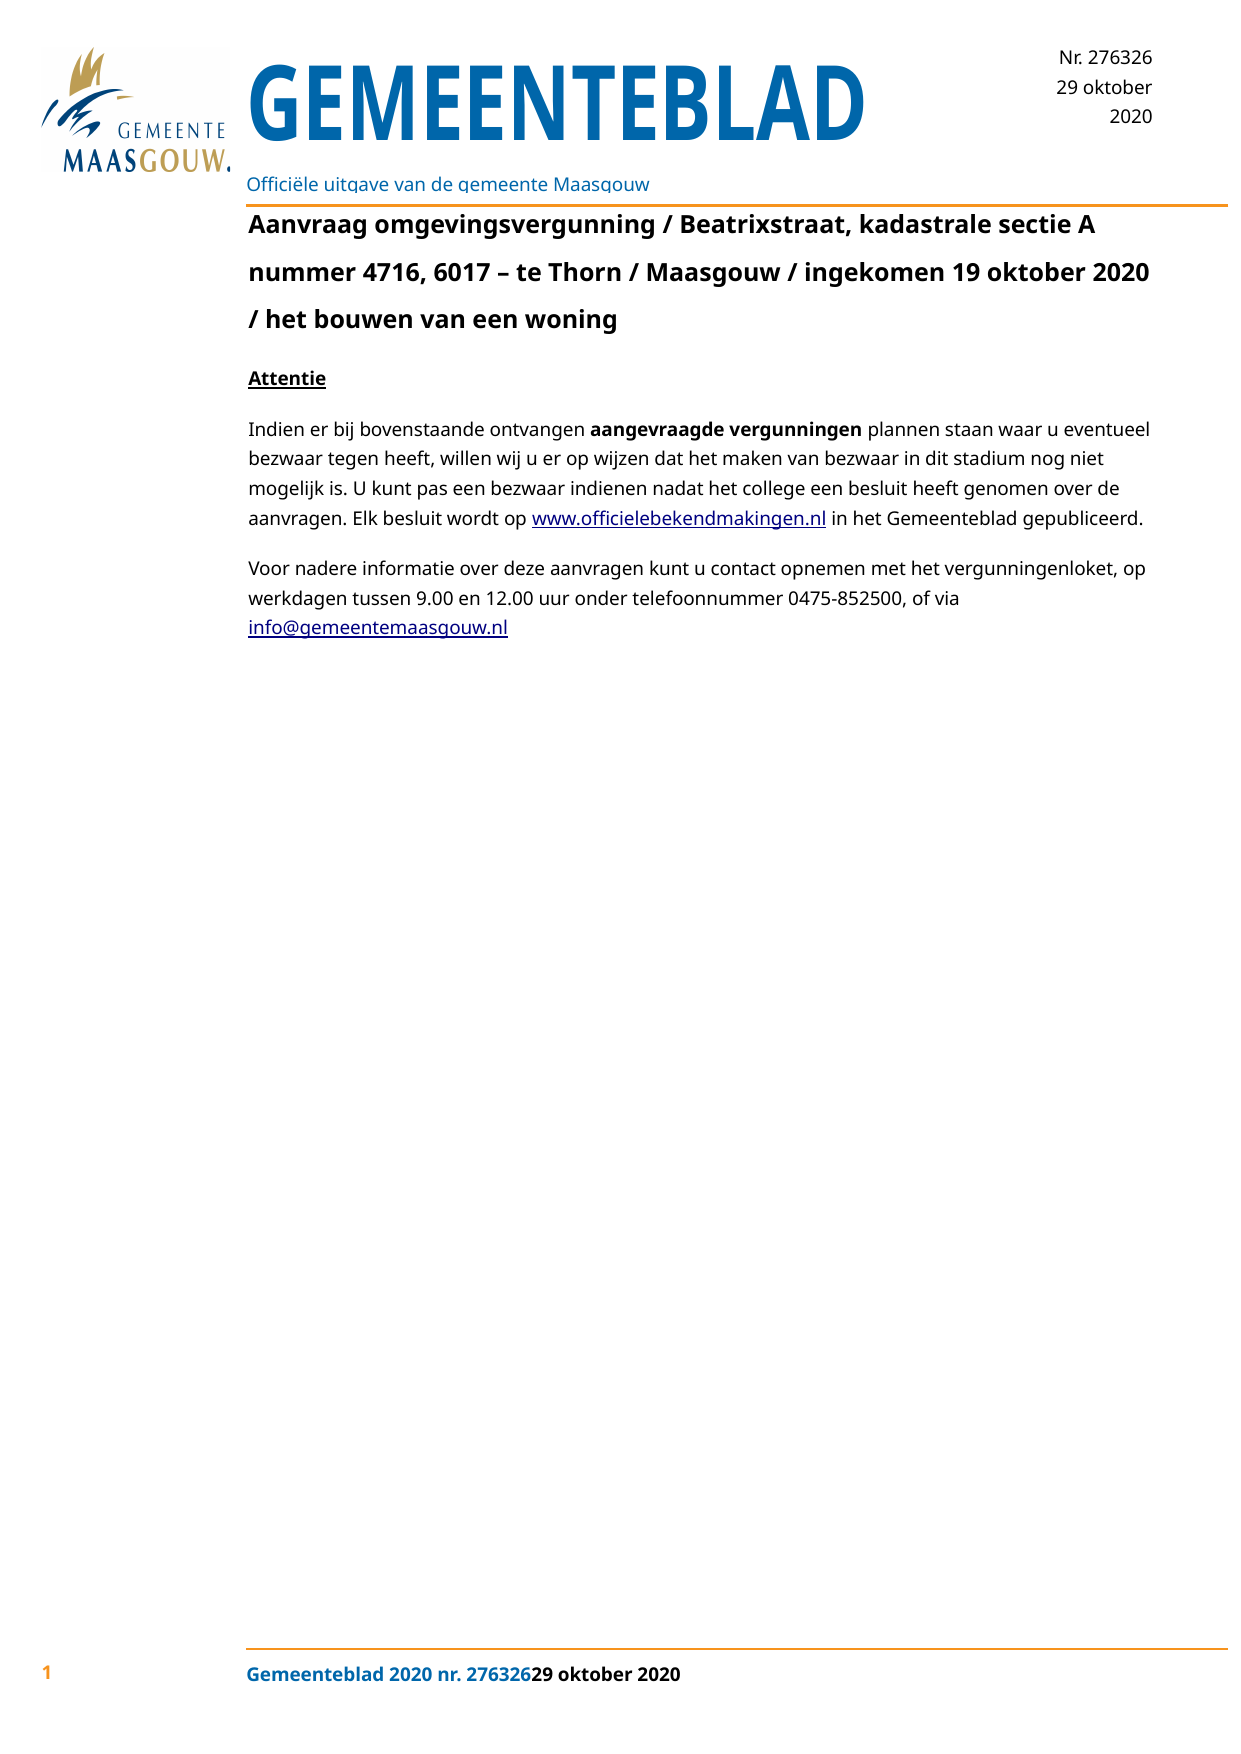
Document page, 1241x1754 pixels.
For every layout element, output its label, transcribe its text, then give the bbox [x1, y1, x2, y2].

text Attentie [248, 366, 1152, 391]
picture [41, 47, 231, 172]
text Voor nadere informatie over deze aanvragen kunt u contact opnemen met het vergunningenloket, op werkdagen tussen 9.00 en 12.00 uur onder telefoonnummer 0475-852500, of via info@gemeentemaasgouw.nl [248, 555, 1152, 640]
text Indien er bij bovenstaande ontvangen aangevraagde vergunningen plannen staan waar u eventueel bezwaar tegen heeft, willen wij u er op wijzen dat het maken van bezwaar in dit stadium nog niet mogelijk is. U kunt pas een bezwaar indienen nadat het college een besluit heeft genomen over de aanvragen. Elk besluit wordt op www.officielebekendmakingen.nl in het Gemeenteblad gepubliceerd. [248, 416, 1152, 530]
text Aanvraag omgevingsvergunning / Beatrixstraat, kadastrale sectie A nummer 4716, 6017 – te Thorn / Maasgouw / ingekomen 19 oktober 2020 / het bouwen van een woning [248, 207, 1152, 336]
